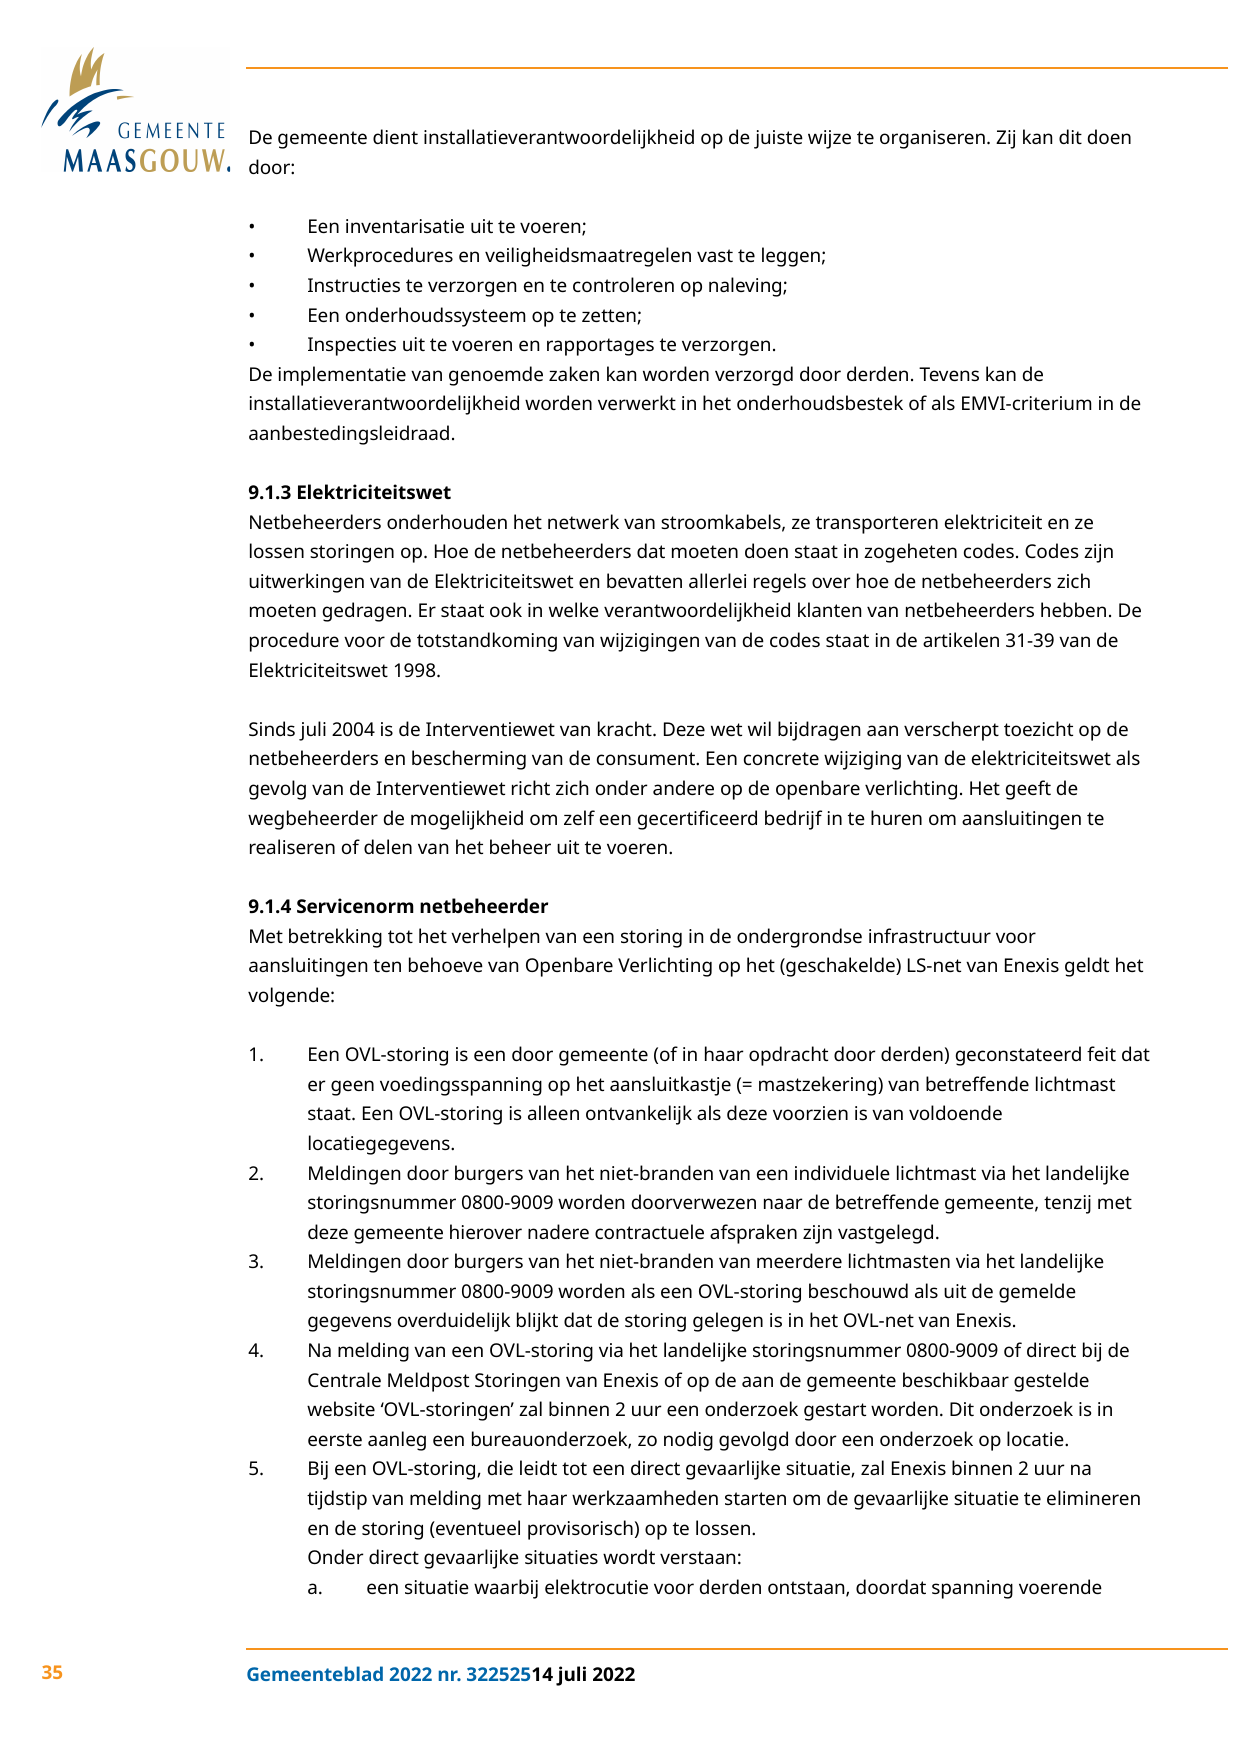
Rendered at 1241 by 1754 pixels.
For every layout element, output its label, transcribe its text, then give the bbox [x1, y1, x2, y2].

list Na melding van een OVL-storing via het landelijke storingsnummer 0800-9009 of direct bij de Centrale Meldpost Storingen van Enexis of op de aan de gemeente beschikbaar gestelde website ‘OVL-storingen’ zal binnen 2 uur een onderzoek gestart worden. Dit onderzoek is in eerste aanleg een bureauonderzoek, zo nodig gevolgd door een onderzoek op locatie. [248, 1337, 1152, 1452]
text 9.1.3 Elektriciteitswet [248, 479, 1152, 505]
list een situatie waarbij elektrocutie voor derden ontstaan, doordat spanning voerende [307, 1574, 1152, 1600]
list Instructies te verzorgen en te controleren op naleving; [248, 272, 1152, 298]
list Een onderhoudssysteem op te zetten; [248, 302, 1152, 328]
text De implementatie van genoemde zaken kan worden verzorgd door derden. Tevens kan de installatieverantwoordelijkheid worden verwerkt in het onderhoudsbestek of als EMVI-criterium in de aanbestedingsleidraad. [248, 361, 1152, 446]
list Werkprocedures en veiligheidsmaatregelen vast te leggen; [248, 243, 1152, 268]
list Meldingen door burgers van het niet-branden van meerdere lichtmasten via het landelijke storingsnummer 0800-9009 worden als een OVL-storing beschouwd als uit de gemelde gegevens overduidelijk blijkt dat de storing gelegen is in het OVL-net van Enexis. [248, 1248, 1152, 1333]
list Een inventarisatie uit te voeren; [248, 213, 1152, 239]
text Met betrekking tot het verhelpen van een storing in de ondergrondse infrastructuur voor aansluitingen ten behoeve van Openbare Verlichting op het (geschakelde) LS-net van Enexis geldt het volgende: [248, 923, 1152, 1008]
picture [41, 47, 231, 172]
list Onder direct gevaarlijke situaties wordt verstaan: [248, 1544, 1152, 1570]
list Meldingen door burgers van het niet-branden van een individuele lichtmast via het landelijke storingsnummer 0800-9009 worden doorverwezen naar de betreffende gemeente, tenzij met deze gemeente hierover nadere contractuele afspraken zijn vastgelegd. [248, 1160, 1152, 1245]
text Netbeheerders onderhouden het netwerk van stroomkabels, ze transporteren elektriciteit en ze lossen storingen op. Hoe de netbeheerders dat moeten doen staat in zogeheten codes. Codes zijn uitwerkingen van de Elektriciteitswet en bevatten allerlei regels over hoe de netbeheerders zich moeten gedragen. Er staat ook in welke verantwoordelijkheid klanten van netbeheerders hebben. De procedure voor de totstandkoming van wijzigingen van de codes staat in de artikelen 31-39 van de Elektriciteitswet 1998. [248, 509, 1152, 683]
list Bij een OVL-storing, die leidt tot een direct gevaarlijke situatie, zal Enexis binnen 2 uur na tijdstip van melding met haar werkzaamheden starten om de gevaarlijke situatie te elimineren en de storing (eventueel provisorisch) op te lossen. [248, 1456, 1152, 1541]
list Een OVL-storing is een door gemeente (of in haar opdracht door derden) geconstateerd feit dat er geen voedingsspanning op het aansluitkastje (= mastzekering) van betreffende lichtmast staat. Een OVL-storing is alleen ontvankelijk als deze voorzien is van voldoende locatiegegevens. [248, 1041, 1152, 1156]
list Inspecties uit te voeren en rapportages te verzorgen. [248, 331, 1152, 357]
text Sinds juli 2004 is de Interventiewet van kracht. Deze wet wil bijdragen aan verscherpt toezicht op de netbeheerders en bescherming van de consument. Een concrete wijziging van de elektriciteitswet als gevolg van de Interventiewet richt zich onder andere op de openbare verlichting. Het geeft de wegbeheerder de mogelijkheid om zelf een gecertificeerd bedrijf in te huren om aansluitingen te realiseren of delen van het beheer uit te voeren. [248, 716, 1152, 860]
text 9.1.4 Servicenorm netbeheerder [248, 893, 1152, 919]
text De gemeente dient installatieverantwoordelijkheid op de juiste wijze te organiseren. Zij kan dit doen door: [248, 124, 1152, 180]
